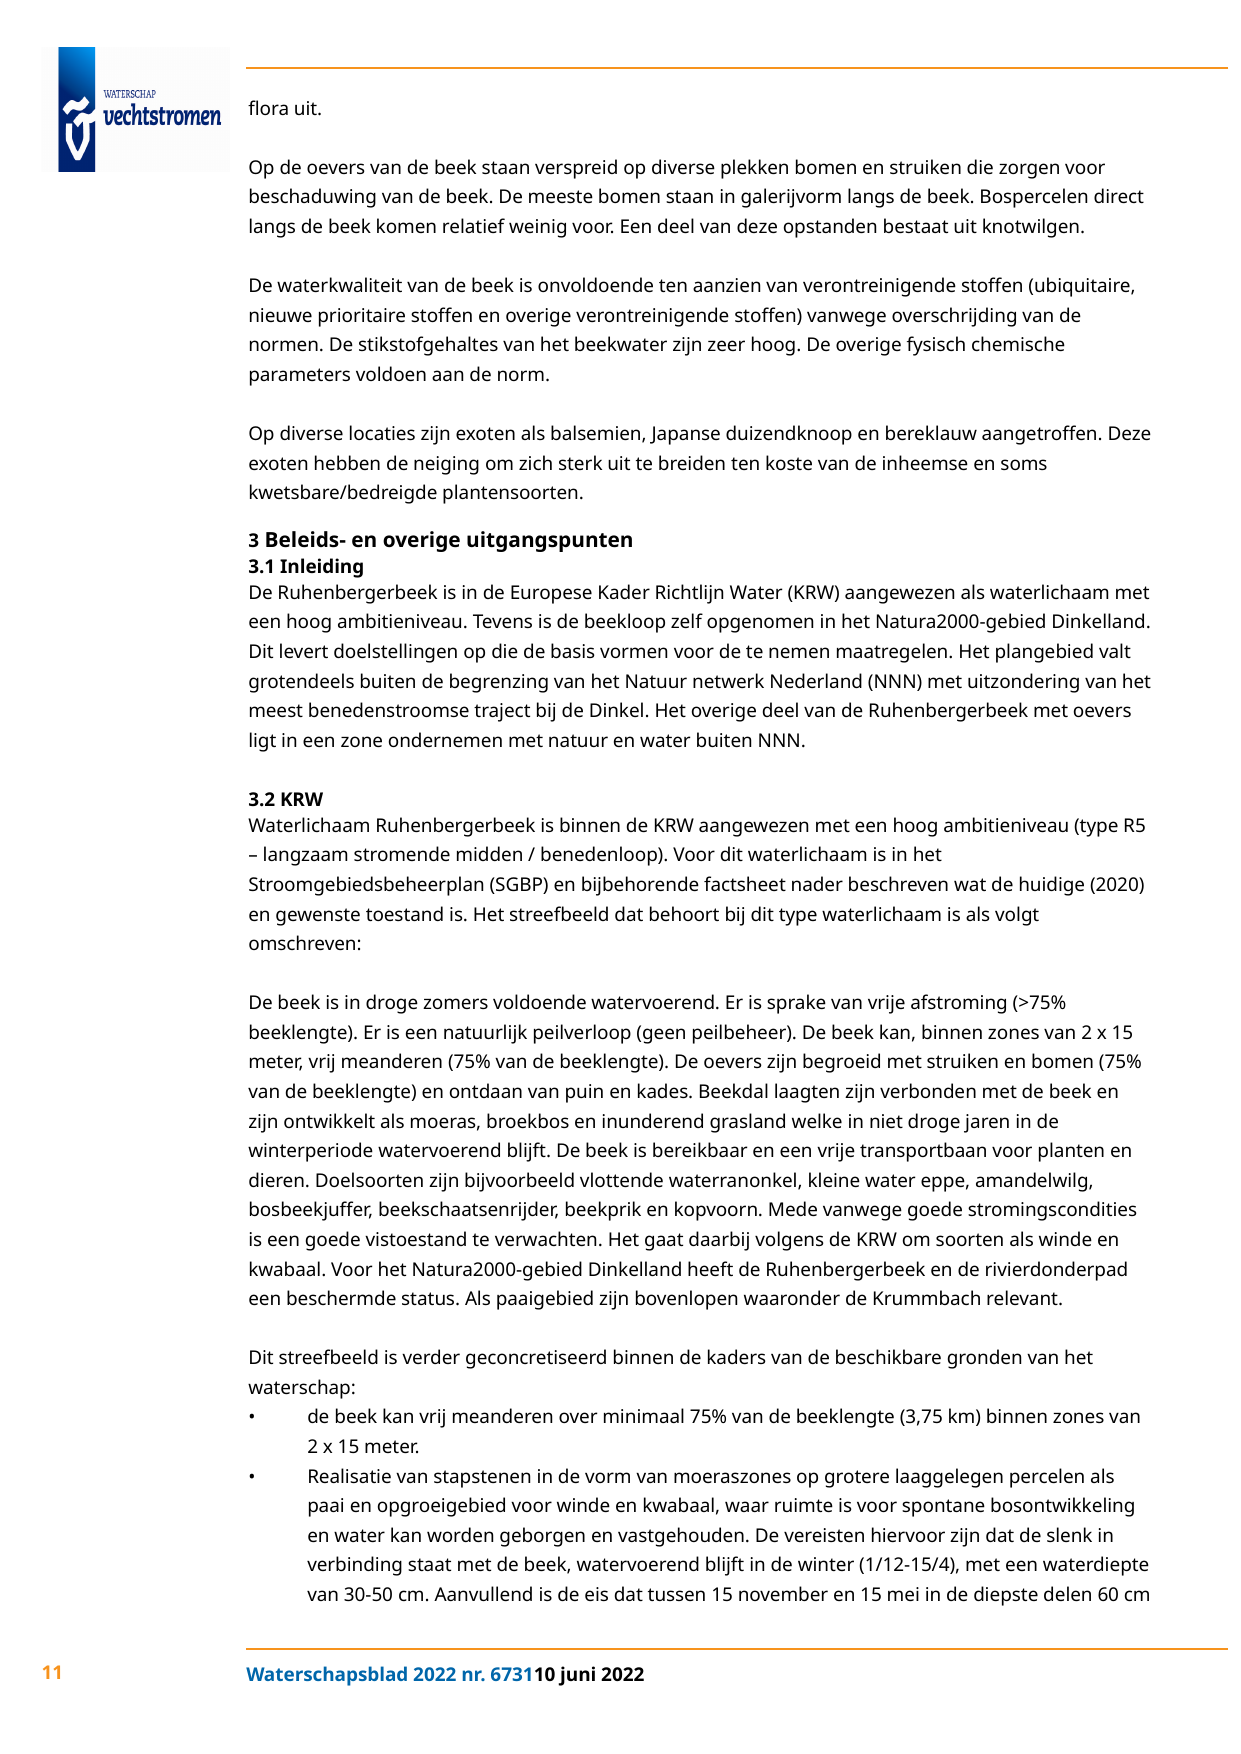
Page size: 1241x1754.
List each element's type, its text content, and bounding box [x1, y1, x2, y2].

list de beek kan vrij meanderen over minimaal 75% van de beeklengte (3,75 km) binnen zones van 2 x 15 meter. [248, 1404, 1152, 1459]
text Op diverse locaties zijn exoten als balsemien, Japanse duizendknoop en bereklauw aangetroffen. Deze exoten hebben de neiging om zich sterk uit te breiden ten koste van de inheemse en soms kwetsbare/bedreigde plantensoorten. [248, 420, 1152, 505]
text Dit streefbeeld is verder geconcretiseerd binnen de kaders van de beschikbare gronden van het waterschap: [248, 1344, 1152, 1400]
text 3.2 KRW [248, 786, 1152, 812]
text Waterlichaam Ruhenbergerbeek is binnen de KRW aangewezen met een hoog ambitieniveau (type R5 – langzaam stromende midden / benedenloop). Voor dit waterlichaam is in het Stroomgebiedsbeheerplan (SGBP) en bijbehorende factsheet nader beschreven wat de huidige (2020) en gewenste toestand is. Het streefbeeld dat behoort bij dit type waterlichaam is als volgt omschreven: [248, 812, 1152, 956]
text De waterkwaliteit van de beek is onvoldoende ten aanzien van verontreinigende stoffen (ubiquitaire, nieuwe prioritaire stoffen en overige verontreinigende stoffen) vanwege overschrijding van de normen. De stikstofgehaltes van het beekwater zijn zeer hoog. De overige fysisch chemische parameters voldoen aan de norm. [248, 272, 1152, 387]
text 3.1 Inleiding [248, 553, 1152, 579]
text 3 Beleids- en overige uitgangspunten [248, 525, 1152, 553]
text De Ruhenbergerbeek is in de Europese Kader Richtlijn Water (KRW) aangewezen als waterlichaam met een hoog ambitieniveau. Tevens is de beekloop zelf opgenomen in het Natura2000-gebied Dinkelland. Dit levert doelstellingen op die de basis vormen voor de te nemen maatregelen. Het plangebied valt grotendeels buiten de begrenzing van het Natuur netwerk Nederland (NNN) met uitzondering van het meest benedenstroomse traject bij de Dinkel. Het overige deel van de Ruhenbergerbeek met oevers ligt in een zone ondernemen met natuur en water buiten NNN. [248, 579, 1152, 753]
text Op de oevers van de beek staan verspreid op diverse plekken bomen en struiken die zorgen voor beschaduwing van de beek. De meeste bomen staan in galerijvorm langs de beek. Bospercelen direct langs de beek komen relatief weinig voor. Een deel van deze opstanden bestaat uit knotwilgen. [248, 154, 1152, 239]
picture [41, 47, 231, 172]
list Realisatie van stapstenen in de vorm van moeraszones op grotere laaggelegen percelen als paai en opgroeigebied voor winde en kwabaal, waar ruimte is voor spontane bosontwikkeling en water kan worden geborgen en vastgehouden. De vereisten hiervoor zijn dat de slenk in verbinding staat met de beek, watervoerend blijft in de winter (1/12-15/4), met een waterdiepte van 30-50 cm. Aanvullend is de eis dat tussen 15 november en 15 mei in de diepste delen 60 cm [248, 1463, 1152, 1607]
text flora uit. [248, 95, 1152, 121]
text De beek is in droge zomers voldoende watervoerend. Er is sprake van vrije afstroming (>75% beeklengte). Er is een natuurlijk peilverloop (geen peilbeheer). De beek kan, binnen zones van 2 x 15 meter, vrij meanderen (75% van de beeklengte). De oevers zijn begroeid met struiken en bomen (75% van de beeklengte) en ontdaan van puin en kades. Beekdal laagten zijn verbonden met de beek en zijn ontwikkelt als moeras, broekbos en inunderend grasland welke in niet droge jaren in de winterperiode watervoerend blijft. De beek is bereikbaar en een vrije transportbaan voor planten en dieren. Doelsoorten zijn bijvoorbeeld vlottende waterranonkel, kleine water eppe, amandelwilg, bosbeekjuffer, beekschaatsenrijder, beekprik en kopvoorn. Mede vanwege goede stromingscondities is een goede vistoestand te verwachten. Het gaat daarbij volgens de KRW om soorten als winde en kwabaal. Voor het Natura2000-gebied Dinkelland heeft de Ruhenbergerbeek en de rivierdonderpad een beschermde status. Als paaigebied zijn bovenlopen waaronder de Krummbach relevant. [248, 989, 1152, 1311]
